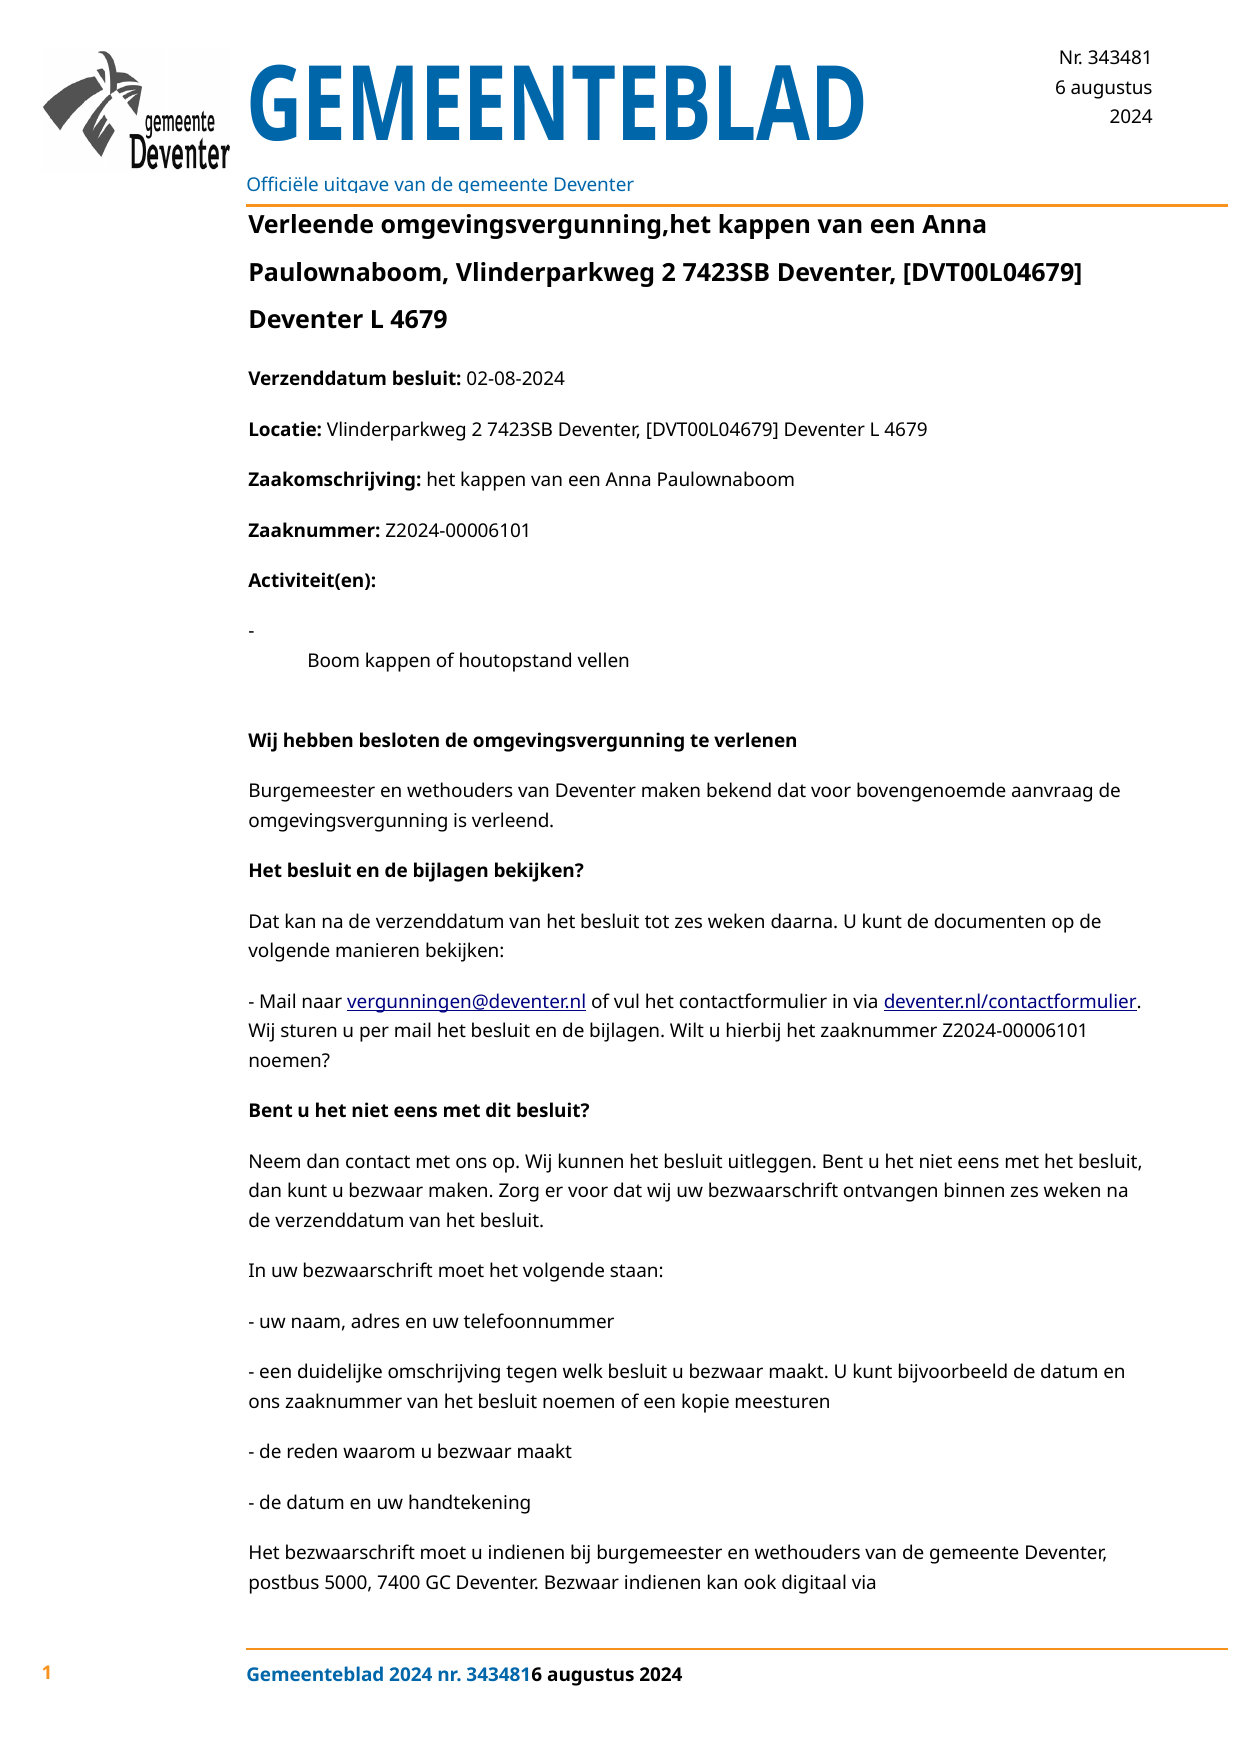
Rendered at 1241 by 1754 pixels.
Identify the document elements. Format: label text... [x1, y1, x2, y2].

text Verzenddatum besluit: 02-08-2024 [248, 366, 1152, 391]
text Burgemeester en wethouders van Deventer maken bekend dat voor bovengenoemde aanvraag de omgevingsvergunning is verleend. [248, 778, 1152, 833]
text Bent u het niet eens met dit besluit? [248, 1098, 1152, 1123]
text Activiteit(en): [248, 567, 1152, 593]
picture [41, 47, 231, 172]
text - de reden waarom u bezwaar maakt [248, 1438, 1152, 1464]
text Locatie: Vlinderparkweg 2 7423SB Deventer, [DVT00L04679] Deventer L 4679 [248, 416, 1152, 442]
text Het bezwaarschrift moet u indienen bij burgemeester en wethouders van de gemeente Deventer, postbus 5000, 7400 GC Deventer. Bezwaar indienen kan ook digitaal via [248, 1539, 1152, 1594]
text - Mail naar vergunningen@deventer.nl of vul het contactformulier in via deventer.nl/contactformulier. Wij sturen u per mail het besluit en de bijlagen. Wilt u hierbij het zaaknummer Z2024-00006101 noemen? [248, 988, 1152, 1073]
text Zaaknummer: Z2024-00006101 [248, 517, 1152, 542]
text - een duidelijke omschrijving tegen welk besluit u bezwaar maakt. U kunt bijvoorbeeld de datum en ons zaaknummer van het besluit noemen of een kopie meesturen [248, 1358, 1152, 1414]
text Zaakomschrijving: het kappen van een Anna Paulownaboom [248, 466, 1152, 492]
text Het besluit en de bijlagen bekijken? [248, 858, 1152, 883]
text Wij hebben besloten de omgevingsvergunning te verlenen [248, 727, 1152, 753]
text In uw bezwaarschrift moet het volgende staan: [248, 1258, 1152, 1283]
text - uw naam, adres en uw telefoonnummer [248, 1308, 1152, 1334]
list Boom kappen of houtopstand vellen [248, 647, 1152, 673]
text - de datum en uw handtekening [248, 1489, 1152, 1514]
text Dat kan na de verzenddatum van het besluit tot zes weken daarna. U kunt de documenten op de volgende manieren bekijken: [248, 908, 1152, 963]
text Neem dan contact met ons op. Wij kunnen het besluit uitleggen. Bent u het niet eens met het besluit, dan kunt u bezwaar maken. Zorg er voor dat wij uw bezwaarschrift ontvangen binnen zes weken na de verzenddatum van het besluit. [248, 1148, 1152, 1233]
text Verleende omgevingsvergunning,het kappen van een Anna Paulownaboom, Vlinderparkweg 2 7423SB Deventer, [DVT00L04679] Deventer L 4679 [248, 207, 1152, 336]
